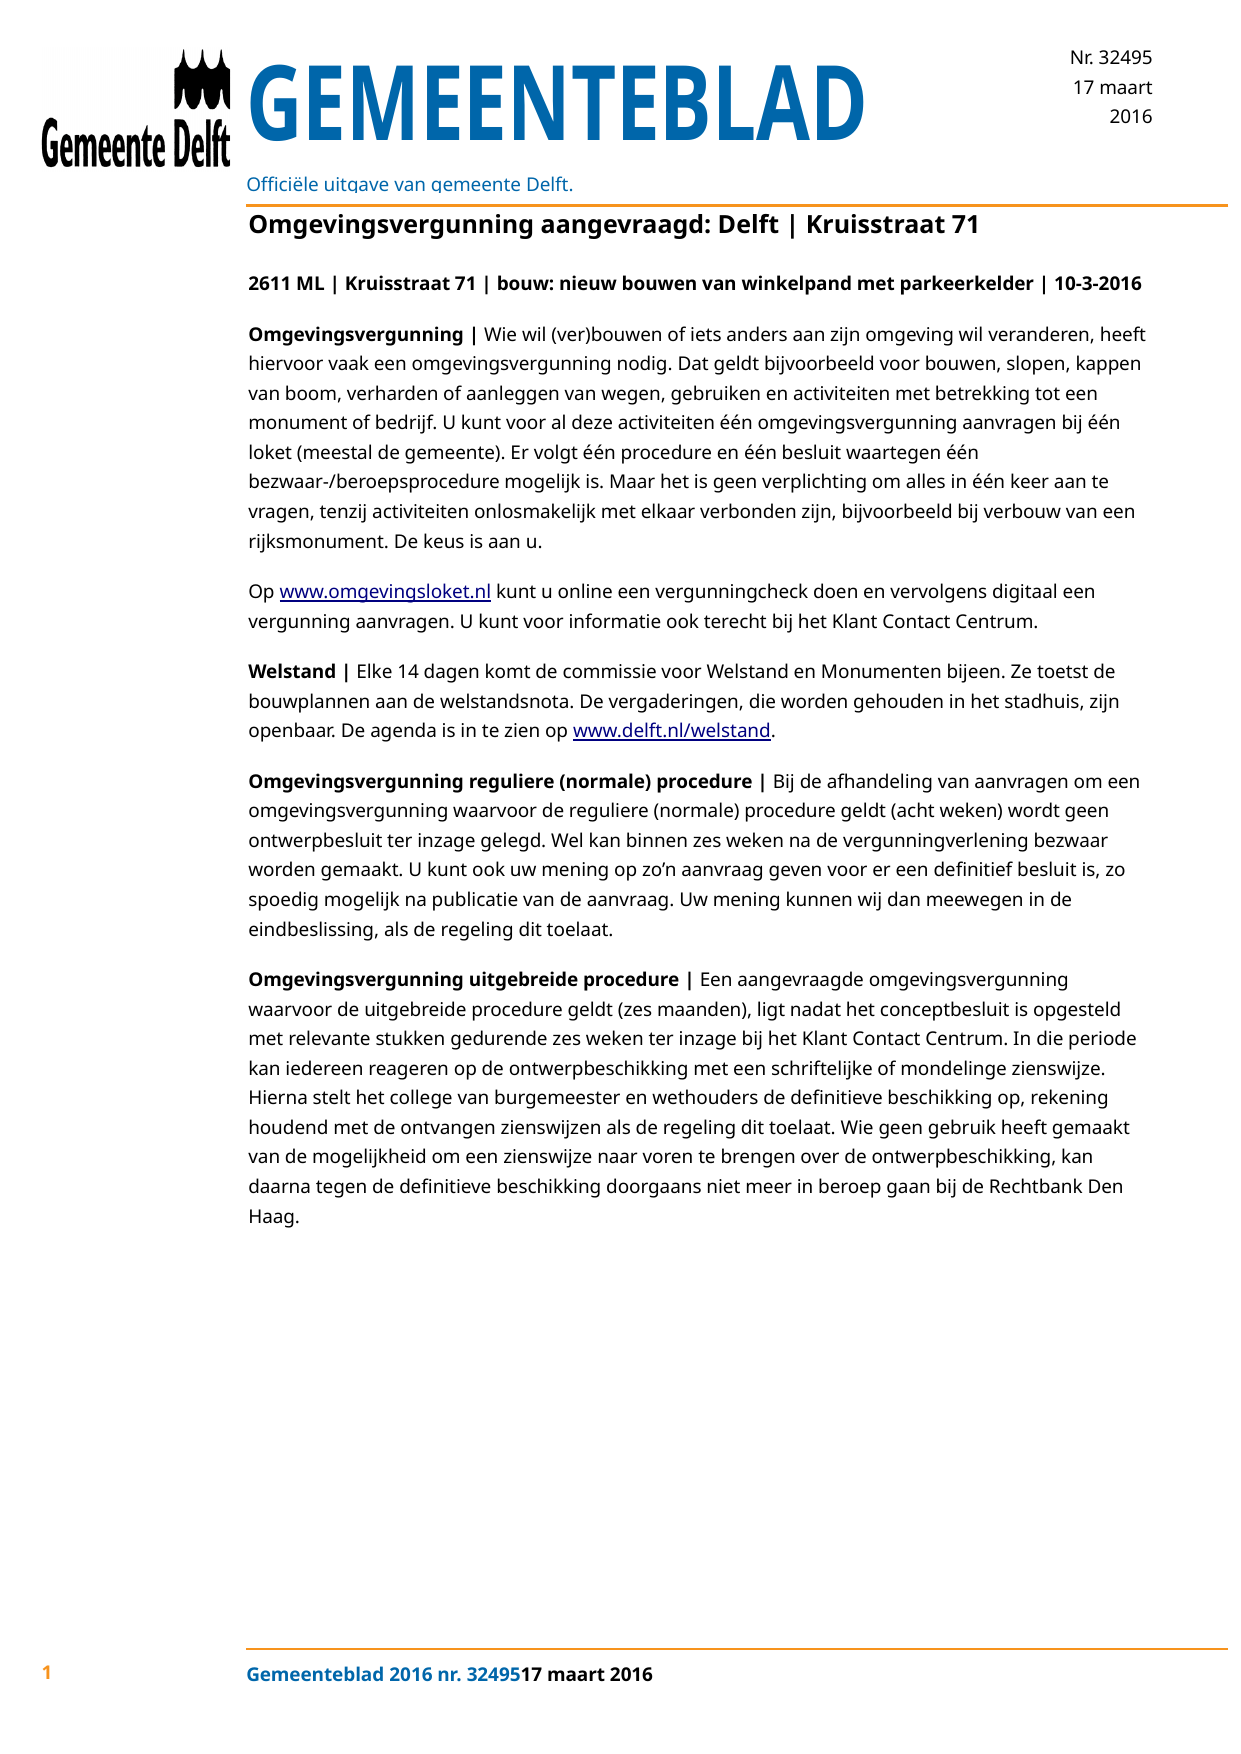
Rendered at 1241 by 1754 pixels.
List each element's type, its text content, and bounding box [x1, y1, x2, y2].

text Welstand | Elke 14 dagen komt de commissie voor Welstand en Monumenten bijeen. Ze toetst de bouwplannen aan de welstandsnota. De vergaderingen, die worden gehouden in het stadhuis, zijn openbaar. De agenda is in te zien op www.delft.nl/welstand. [248, 658, 1152, 743]
text Omgevingsvergunning | Wie wil (ver)bouwen of iets anders aan zijn omgeving wil veranderen, heeft hiervoor vaak een omgevingsvergunning nodig. Dat geldt bijvoorbeeld voor bouwen, slopen, kappen van boom, verharden of aanleggen van wegen, gebruiken en activiteiten met betrekking tot een monument of bedrijf. U kunt voor al deze activiteiten één omgevingsvergunning aanvragen bij één loket (meestal de gemeente). Er volgt één procedure en één besluit waartegen één bezwaar-/beroepsprocedure mogelijk is. Maar het is geen verplichting om alles in één keer aan te vragen, tenzij activiteiten onlosmakelijk met elkaar verbonden zijn, bijvoorbeeld bij verbouw van een rijksmonument. De keus is aan u. [248, 321, 1152, 553]
text Omgevingsvergunning uitgebreide procedure | Een aangevraagde omgevingsvergunning waarvoor de uitgebreide procedure geldt (zes maanden), ligt nadat het conceptbesluit is opgesteld met relevante stukken gedurende zes weken ter inzage bij het Klant Contact Centrum. In die periode kan iedereen reageren op de ontwerpbeschikking met een schriftelijke of mondelinge zienswijze. Hierna stelt het college van burgemeester en wethouders de definitieve beschikking op, rekening houdend met de ontvangen zienswijzen als de regeling dit toelaat. Wie geen gebruik heeft gemaakt van de mogelijkheid om een zienswijze naar voren te brengen over de ontwerpbeschikking, kan daarna tegen de definitieve beschikking doorgaans niet meer in beroep gaan bij de Rechtbank Den Haag. [248, 966, 1152, 1228]
picture [41, 47, 231, 172]
text 2611 ML | Kruisstraat 71 | bouw: nieuw bouwen van winkelpand met parkeerkelder | 10-3-2016 [248, 270, 1152, 296]
text Op www.omgevingsloket.nl kunt u online een vergunningcheck doen en vervolgens digitaal een vergunning aanvragen. U kunt voor informatie ook terecht bij het Klant Contact Centrum. [248, 578, 1152, 633]
text Omgevingsvergunning aangevraagd: Delft | Kruisstraat 71 [248, 207, 1152, 241]
text Omgevingsvergunning reguliere (normale) procedure | Bij de afhandeling van aanvragen om een omgevingsvergunning waarvoor de reguliere (normale) procedure geldt (acht weken) wordt geen ontwerpbesluit ter inzage gelegd. Wel kan binnen zes weken na de vergunningverlening bezwaar worden gemaakt. U kunt ook uw mening op zo’n aanvraag geven voor er een definitief besluit is, zo spoedig mogelijk na publicatie van de aanvraag. Uw mening kunnen wij dan meewegen in de eindbeslissing, als de regeling dit toelaat. [248, 768, 1152, 941]
